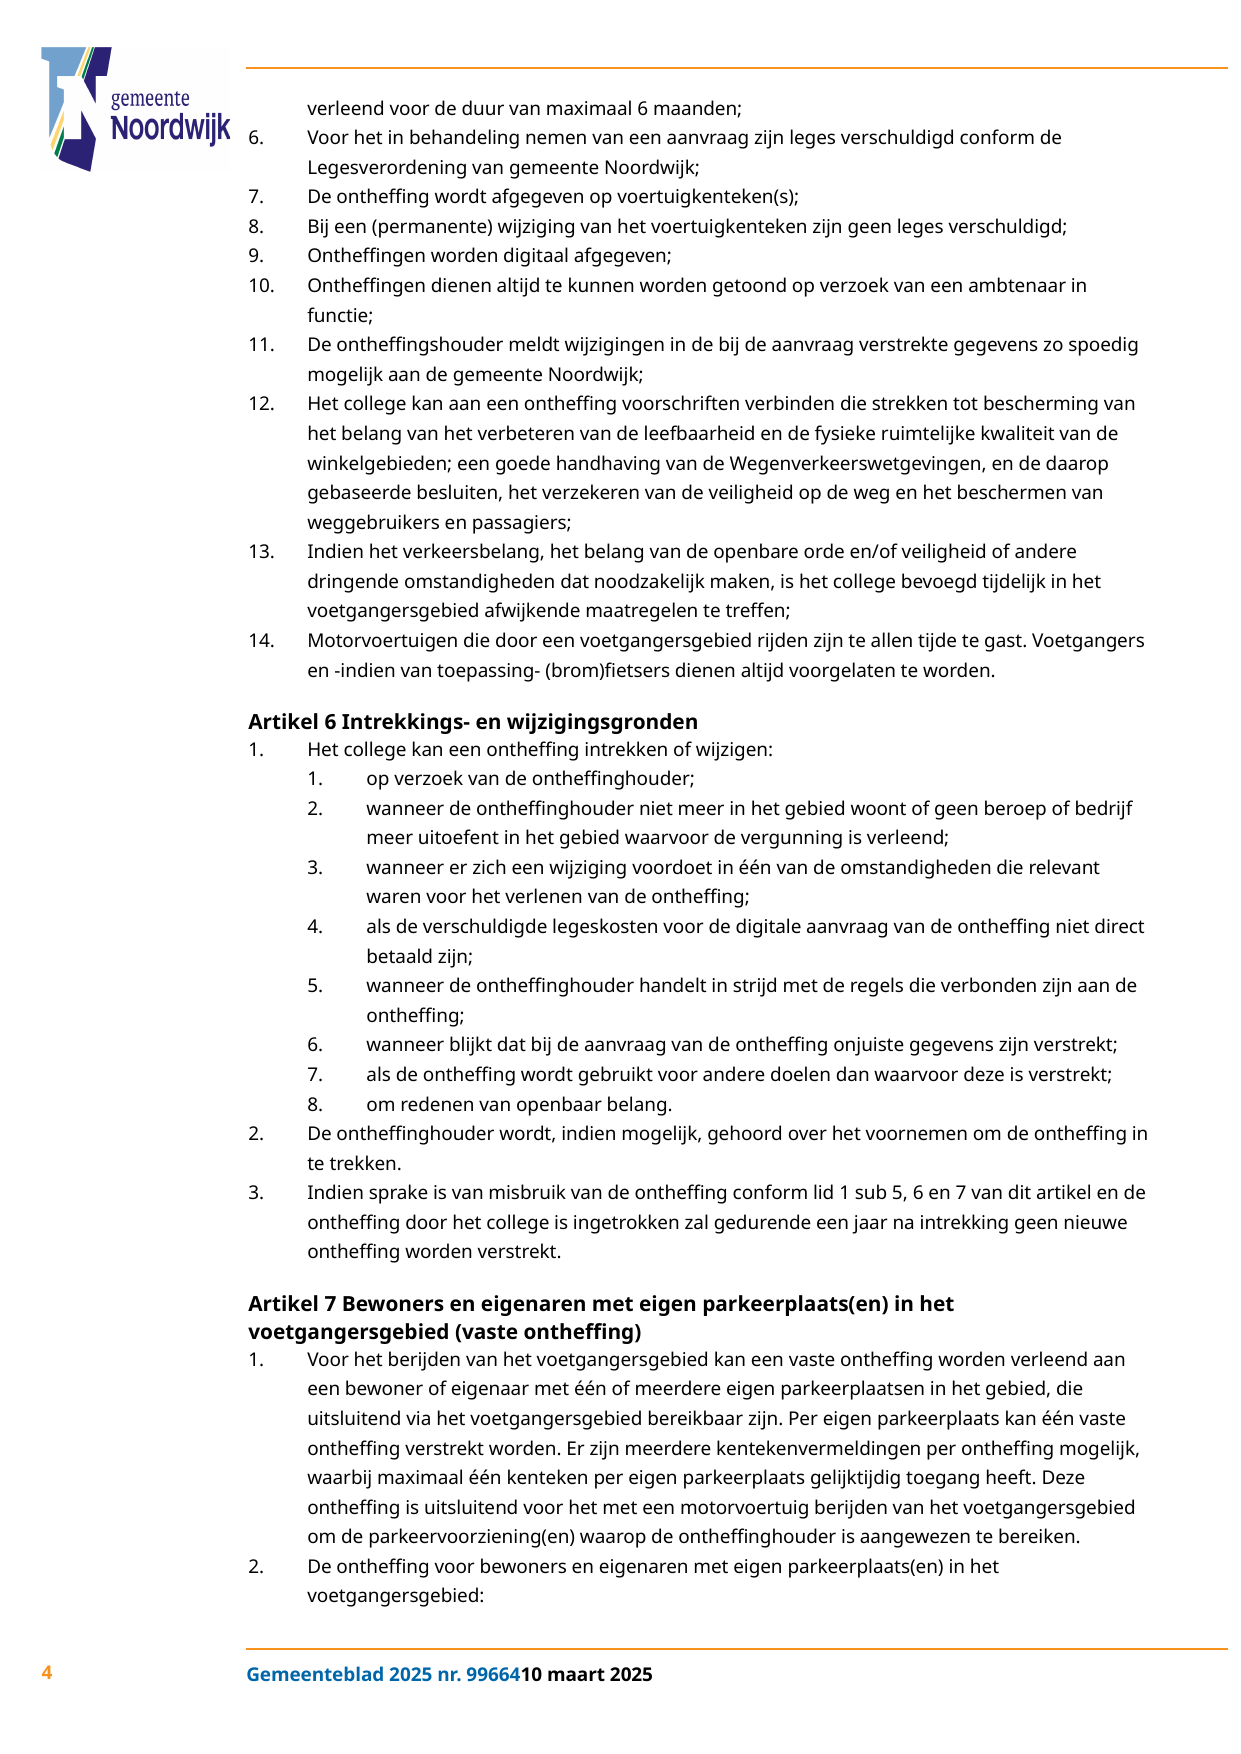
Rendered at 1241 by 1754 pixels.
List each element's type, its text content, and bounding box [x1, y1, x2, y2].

list Voor het berijden van het voetgangersgebied kan een vaste ontheffing worden verleend aan een bewoner of eigenaar met één of meerdere eigen parkeerplaatsen in het gebied, die uitsluitend via het voetgangersgebied bereikbaar zijn. Per eigen parkeerplaats kan één vaste ontheffing verstrekt worden. Er zijn meerdere kentekenvermeldingen per ontheffing mogelijk, waarbij maximaal één kenteken per eigen parkeerplaats gelijktijdig toegang heeft. Deze ontheffing is uitsluitend voor het met een motorvoertuig berijden van het voetgangersgebied om de parkeervoorziening(en) waarop de ontheffinghouder is aangewezen te bereiken. [248, 1346, 1152, 1549]
list Bij een (permanente) wijziging van het voertuigkenteken zijn geen leges verschuldigd; [248, 213, 1152, 239]
list om redenen van openbaar belang. [307, 1091, 1152, 1116]
list De ontheffing voor bewoners en eigenaren met eigen parkeerplaats(en) in het voetgangersgebied: [248, 1553, 1152, 1608]
picture [41, 47, 231, 172]
list als de ontheffing wordt gebruikt voor andere doelen dan waarvoor deze is verstrekt; [307, 1061, 1152, 1087]
list Indien sprake is van misbruik van de ontheffing conform lid 1 sub 5, 6 en 7 van dit artikel en de ontheffing door het college is ingetrokken zal gedurende een jaar na intrekking geen nieuwe ontheffing worden verstrekt. [248, 1179, 1152, 1264]
list Het college kan aan een ontheffing voorschriften verbinden die strekken tot bescherming van het belang van het verbeteren van de leefbaarheid en de fysieke ruimtelijke kwaliteit van de winkelgebieden; een goede handhaving van de Wegenverkeerswetgevingen, en de daarop gebaseerde besluiten, het verzekeren van de veiligheid op de weg en het beschermen van weggebruikers en passagiers; [248, 391, 1152, 535]
list Ontheffingen dienen altijd te kunnen worden getoond op verzoek van een ambtenaar in functie; [248, 272, 1152, 328]
text Artikel 6 Intrekkings- en wijzigingsgronden [248, 707, 1152, 736]
list op verzoek van de ontheffinghouder; [307, 765, 1152, 791]
list als de verschuldigde legeskosten voor de digitale aanvraag van de ontheffing niet direct betaald zijn; [307, 913, 1152, 968]
list Indien het verkeersbelang, het belang van de openbare orde en/of veiligheid of andere dringende omstandigheden dat noodzakelijk maken, is het college bevoegd tijdelijk in het voetgangersgebied afwijkende maatregelen te treffen; [248, 538, 1152, 623]
list wanneer er zich een wijziging voordoet in één van de omstandigheden die relevant waren voor het verlenen van de ontheffing; [307, 854, 1152, 909]
list verleend voor de duur van maximaal 6 maanden; [248, 95, 1152, 121]
list wanneer de ontheffinghouder niet meer in het gebied woont of geen beroep of bedrijf meer uitoefent in het gebied waarvoor de vergunning is verleend; [307, 795, 1152, 850]
list De ontheffing wordt afgegeven op voertuigkenteken(s); [248, 183, 1152, 209]
list De ontheffinghouder wordt, indien mogelijk, gehoord over het voornemen om de ontheffing in te trekken. [248, 1120, 1152, 1176]
text Artikel 7 Bewoners en eigenaren met eigen parkeerplaats(en) in het voetgangersgebied (vaste ontheffing) [248, 1289, 1152, 1346]
list Voor het in behandeling nemen van een aanvraag zijn leges verschuldigd conform de Legesverordening van gemeente Noordwijk; [248, 124, 1152, 180]
list Ontheffingen worden digitaal afgegeven; [248, 243, 1152, 268]
list wanneer de ontheffinghouder handelt in strijd met de regels die verbonden zijn aan de ontheffing; [307, 972, 1152, 1028]
list De ontheffingshouder meldt wijzigingen in de bij de aanvraag verstrekte gegevens zo spoedig mogelijk aan de gemeente Noordwijk; [248, 331, 1152, 387]
list wanneer blijkt dat bij de aanvraag van de ontheffing onjuiste gegevens zijn verstrekt; [307, 1032, 1152, 1057]
list Het college kan een ontheffing intrekken of wijzigen: [248, 736, 1152, 761]
list Motorvoertuigen die door een voetgangersgebied rijden zijn te allen tijde te gast. Voetgangers en -indien van toepassing- (brom)fietsers dienen altijd voorgelaten te worden. [248, 627, 1152, 683]
